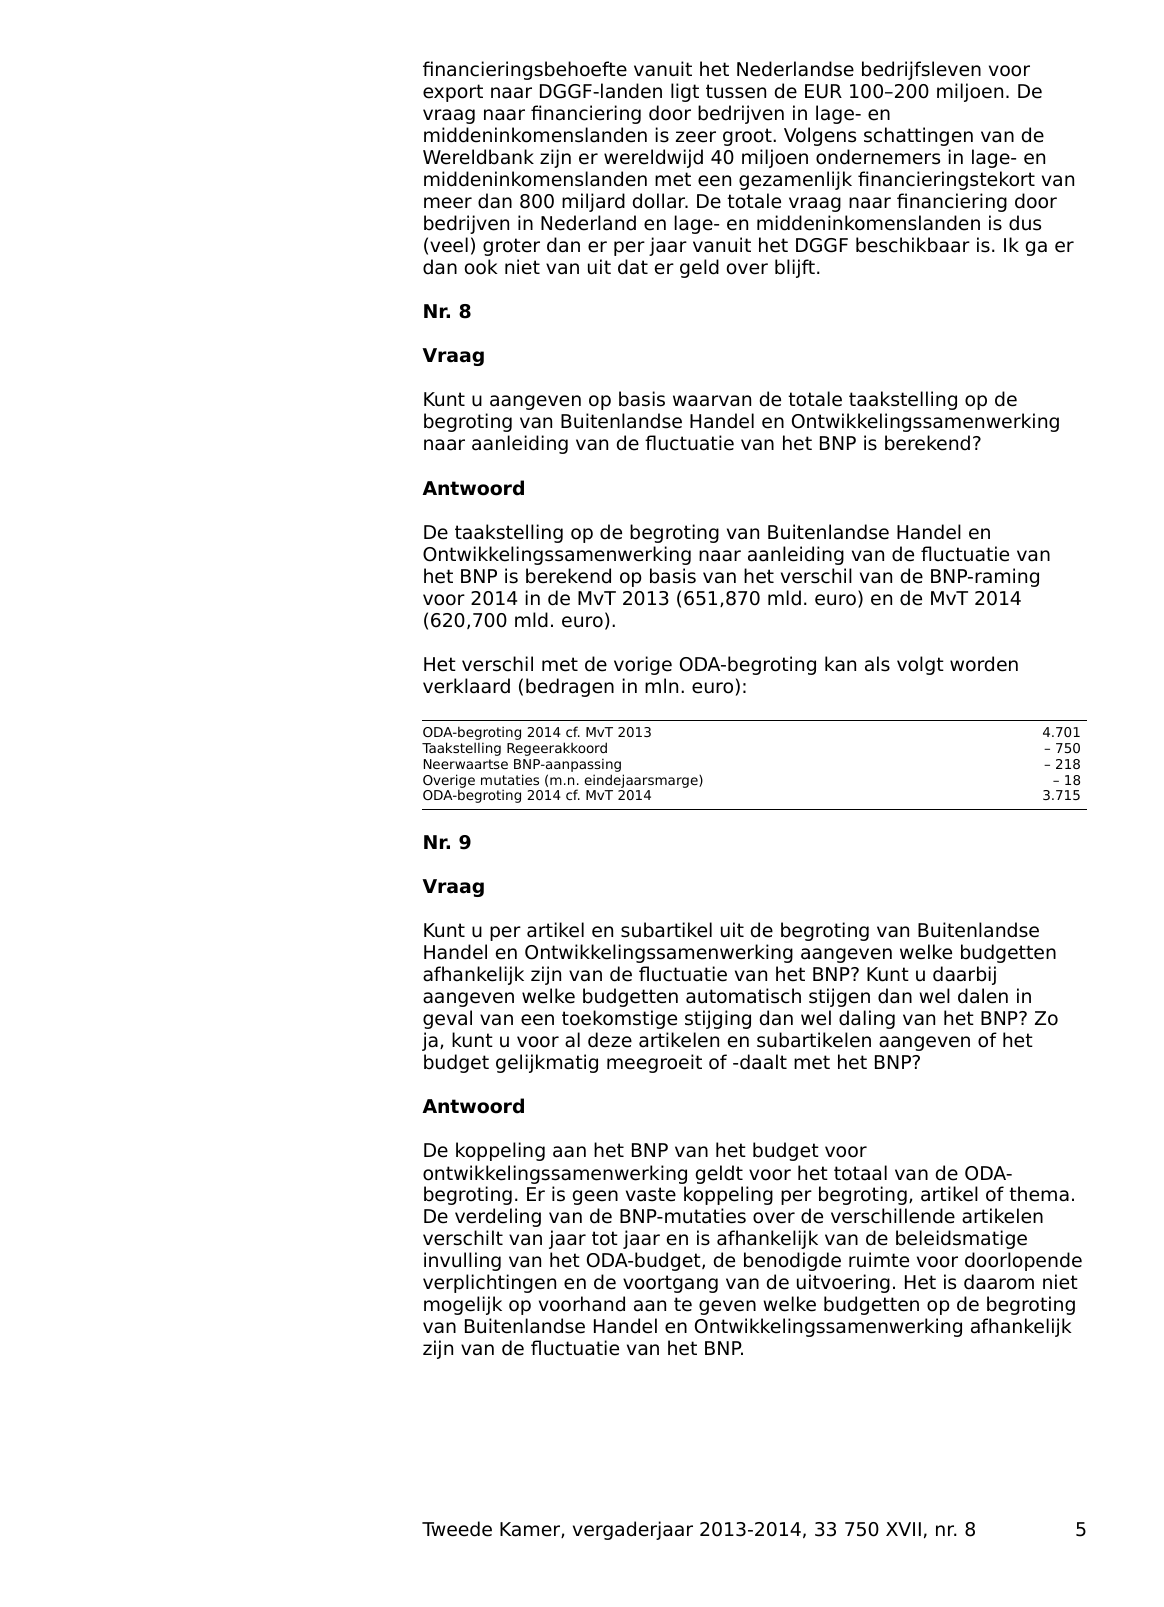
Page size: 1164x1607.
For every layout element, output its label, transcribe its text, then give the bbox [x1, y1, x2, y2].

table_cell Taakstelling Regeerakkoord [422, 741, 962, 757]
subtitle Antwoord [422, 1096, 1087, 1118]
text financieringsbehoefte vanuit het Nederlandse bedrijfsleven voor export naar DGGF-landen ligt tussen de EUR 100–200 miljoen. De vraag naar financiering door bedrijven in lage- en middeninkomenslanden is zeer groot. Volgens schattingen van de Wereldbank zijn er wereldwijd 40 miljoen ondernemers in lage- en middeninkomenslanden met een gezamenlijk financieringstekort van meer dan 800 miljard dollar. De totale vraag naar financiering door bedrijven in Nederland en lage- en middeninkomenslanden is dus (veel) groter dan er per jaar vanuit het DGGF beschikbaar is. Ik ga er dan ook niet van uit dat er geld over blijft. [422, 59, 1087, 279]
subtitle Vraag [422, 345, 1087, 367]
text Kunt u aangeven op basis waarvan de totale taakstelling op de begroting van Buitenlandse Handel en Ontwikkelingssamenwerking naar aanleiding van de fluctuatie van het BNP is berekend? [422, 389, 1087, 455]
subtitle Nr. 9 [422, 832, 1087, 854]
table_cell – 218 [962, 757, 1087, 772]
table_cell – 18 [962, 773, 1087, 788]
table_cell ODA-begroting 2014 cf. MvT 2014 [422, 788, 962, 809]
text De taakstelling op de begroting van Buitenlandse Handel en Ontwikkelingssamenwerking naar aanleiding van de fluctuatie van het BNP is berekend op basis van het verschil van de BNP-raming voor 2014 in de MvT 2013 (651,870 mld. euro) en de MvT 2014 (620,700 mld. euro). [422, 522, 1087, 632]
table_header 4.701 [962, 721, 1087, 741]
text Het verschil met de vorige ODA-begroting kan als volgt worden verklaard (bedragen in mln. euro): [422, 654, 1087, 698]
text De koppeling aan het BNP van het budget voor ontwikkelingssamenwerking geldt voor het totaal van de ODA-begroting. Er is geen vaste koppeling per begroting, artikel of thema. De verdeling van de BNP-mutaties over de verschillende artikelen verschilt van jaar tot jaar en is afhankelijk van de beleidsmatige invulling van het ODA-budget, de benodigde ruimte voor doorlopende verplichtingen en de voortgang van de uitvoering. Het is daarom niet mogelijk op voorhand aan te geven welke budgetten op de begroting van Buitenlandse Handel en Ontwikkelingssamenwerking afhankelijk zijn van de fluctuatie van het BNP. [422, 1140, 1087, 1360]
table_cell 3.715 [962, 788, 1087, 809]
text Kunt u per artikel en subartikel uit de begroting van Buitenlandse Handel en Ontwikkelingssamenwerking aangeven welke budgetten afhankelijk zijn van de fluctuatie van het BNP? Kunt u daarbij aangeven welke budgetten automatisch stijgen dan wel dalen in geval van een toekomstige stijging dan wel daling van het BNP? Zo ja, kunt u voor al deze artikelen en subartikelen aangeven of het budget gelijkmatig meegroeit of -daalt met het BNP? [422, 920, 1087, 1074]
subtitle Antwoord [422, 477, 1087, 499]
table_cell – 750 [962, 741, 1087, 757]
table_header ODA-begroting 2014 cf. MvT 2013 [422, 721, 962, 741]
subtitle Vraag [422, 876, 1087, 898]
table_cell Neerwaartse BNP-aanpassing [422, 757, 962, 772]
subtitle Nr. 8 [422, 301, 1087, 323]
table_cell Overige mutaties (m.n. eindejaarsmarge) [422, 773, 962, 788]
